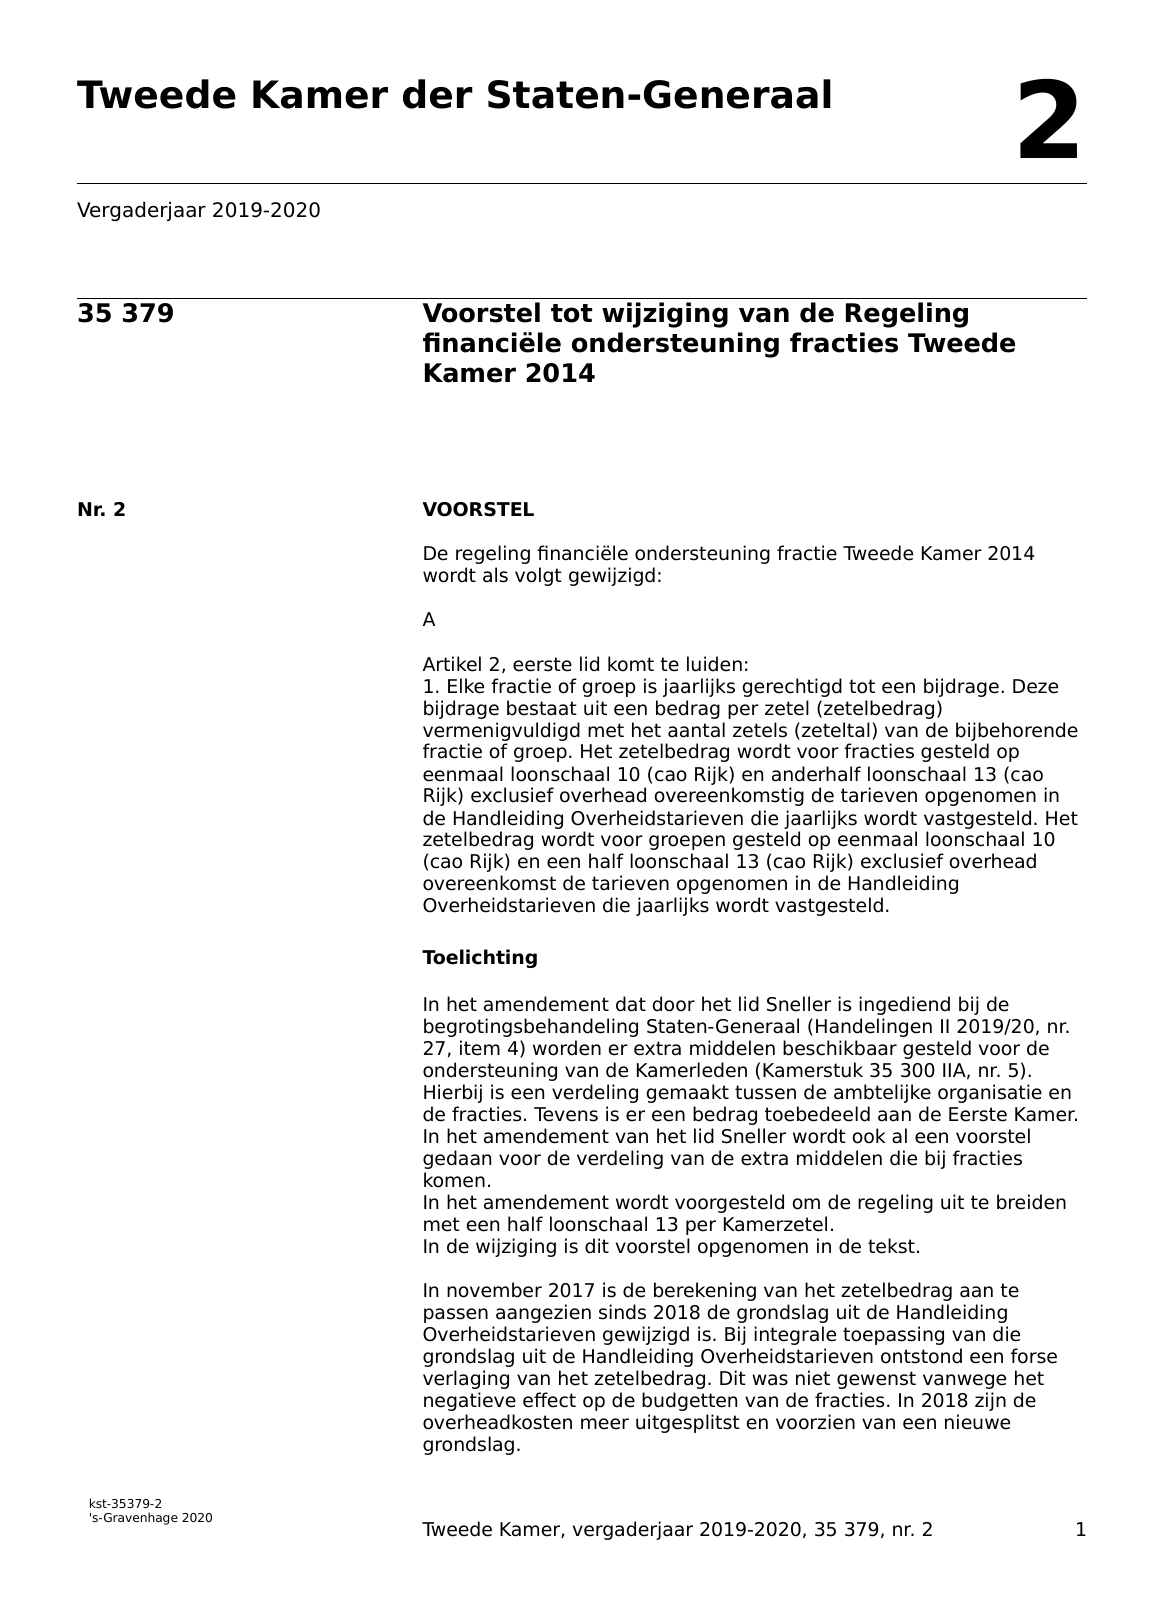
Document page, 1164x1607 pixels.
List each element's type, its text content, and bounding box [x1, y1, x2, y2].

text In het amendement van het lid Sneller wordt ook al een voorstel gedaan voor de verdeling van de extra middelen die bij fracties komen. [422, 1126, 1087, 1192]
subtitle 35 379 Voorstel tot wijziging van de Regeling financiële ondersteuning fracties Tweede Kamer 2014 [77, 299, 1087, 388]
subtitle Toelichting [422, 947, 1087, 969]
table_header 2 [886, 59, 1087, 183]
text 1. Elke fractie of groep is jaarlijks gerechtigd tot een bijdrage. Deze bijdrage bestaat uit een bedrag per zetel (zetelbedrag) vermenigvuldigd met het aantal zetels (zeteltal) van de bijbehorende fractie of groep. Het zetelbedrag wordt voor fracties gesteld op eenmaal loonschaal 10 (cao Rijk) en anderhalf loonschaal 13 (cao Rijk) exclusief overhead overeenkomstig de tarieven opgenomen in de Handleiding Overheidstarieven die jaarlijks wordt vastgesteld. Het zetelbedrag wordt voor groepen gesteld op eenmaal loonschaal 10 (cao Rijk) en een half loonschaal 13 (cao Rijk) exclusief overhead overeenkomst de tarieven opgenomen in de Handleiding Overheidstarieven die jaarlijks wordt vastgesteld. [422, 676, 1087, 917]
text In het amendement dat door het lid Sneller is ingediend bij de begrotingsbehandeling Staten-Generaal (Handelingen II 2019/20, nr. 27, item 4) worden er extra middelen beschikbaar gesteld voor de ondersteuning van de Kamerleden (Kamerstuk 35 300 IIA, nr. 5). Hierbij is een verdeling gemaakt tussen de ambtelijke organisatie en de fracties. Tevens is er een bedrag toebedeeld aan de Eerste Kamer. [422, 994, 1087, 1126]
text Artikel 2, eerste lid komt te luiden: [422, 653, 1087, 676]
text 's-Gravenhage 2020 [88, 1511, 323, 1525]
subtitle A [422, 609, 1087, 631]
subtitle Nr. 2 VOORSTEL [77, 499, 1087, 521]
text kst-35379-2 [88, 1497, 323, 1511]
table_cell Vergaderjaar 2019-2020 [77, 184, 1087, 298]
table_header Tweede Kamer der Staten-Generaal [77, 59, 886, 183]
text De regeling financiële ondersteuning fractie Tweede Kamer 2014 wordt als volgt gewijzigd: [422, 543, 1087, 587]
text In het amendement wordt voorgesteld om de regeling uit te breiden met een half loonschaal 13 per Kamerzetel. [422, 1192, 1087, 1236]
text In de wijziging is dit voorstel opgenomen in de tekst. [422, 1236, 1087, 1258]
text In november 2017 is de berekening van het zetelbedrag aan te passen aangezien sinds 2018 de grondslag uit de Handleiding Overheidstarieven gewijzigd is. Bij integrale toepassing van die grondslag uit de Handleiding Overheidstarieven ontstond een forse verlaging van het zetelbedrag. Dit was niet gewenst vanwege het negatieve effect op de budgetten van de fracties. In 2018 zijn de overheadkosten meer uitgesplitst en voorzien van een nieuwe grondslag. [422, 1280, 1087, 1456]
